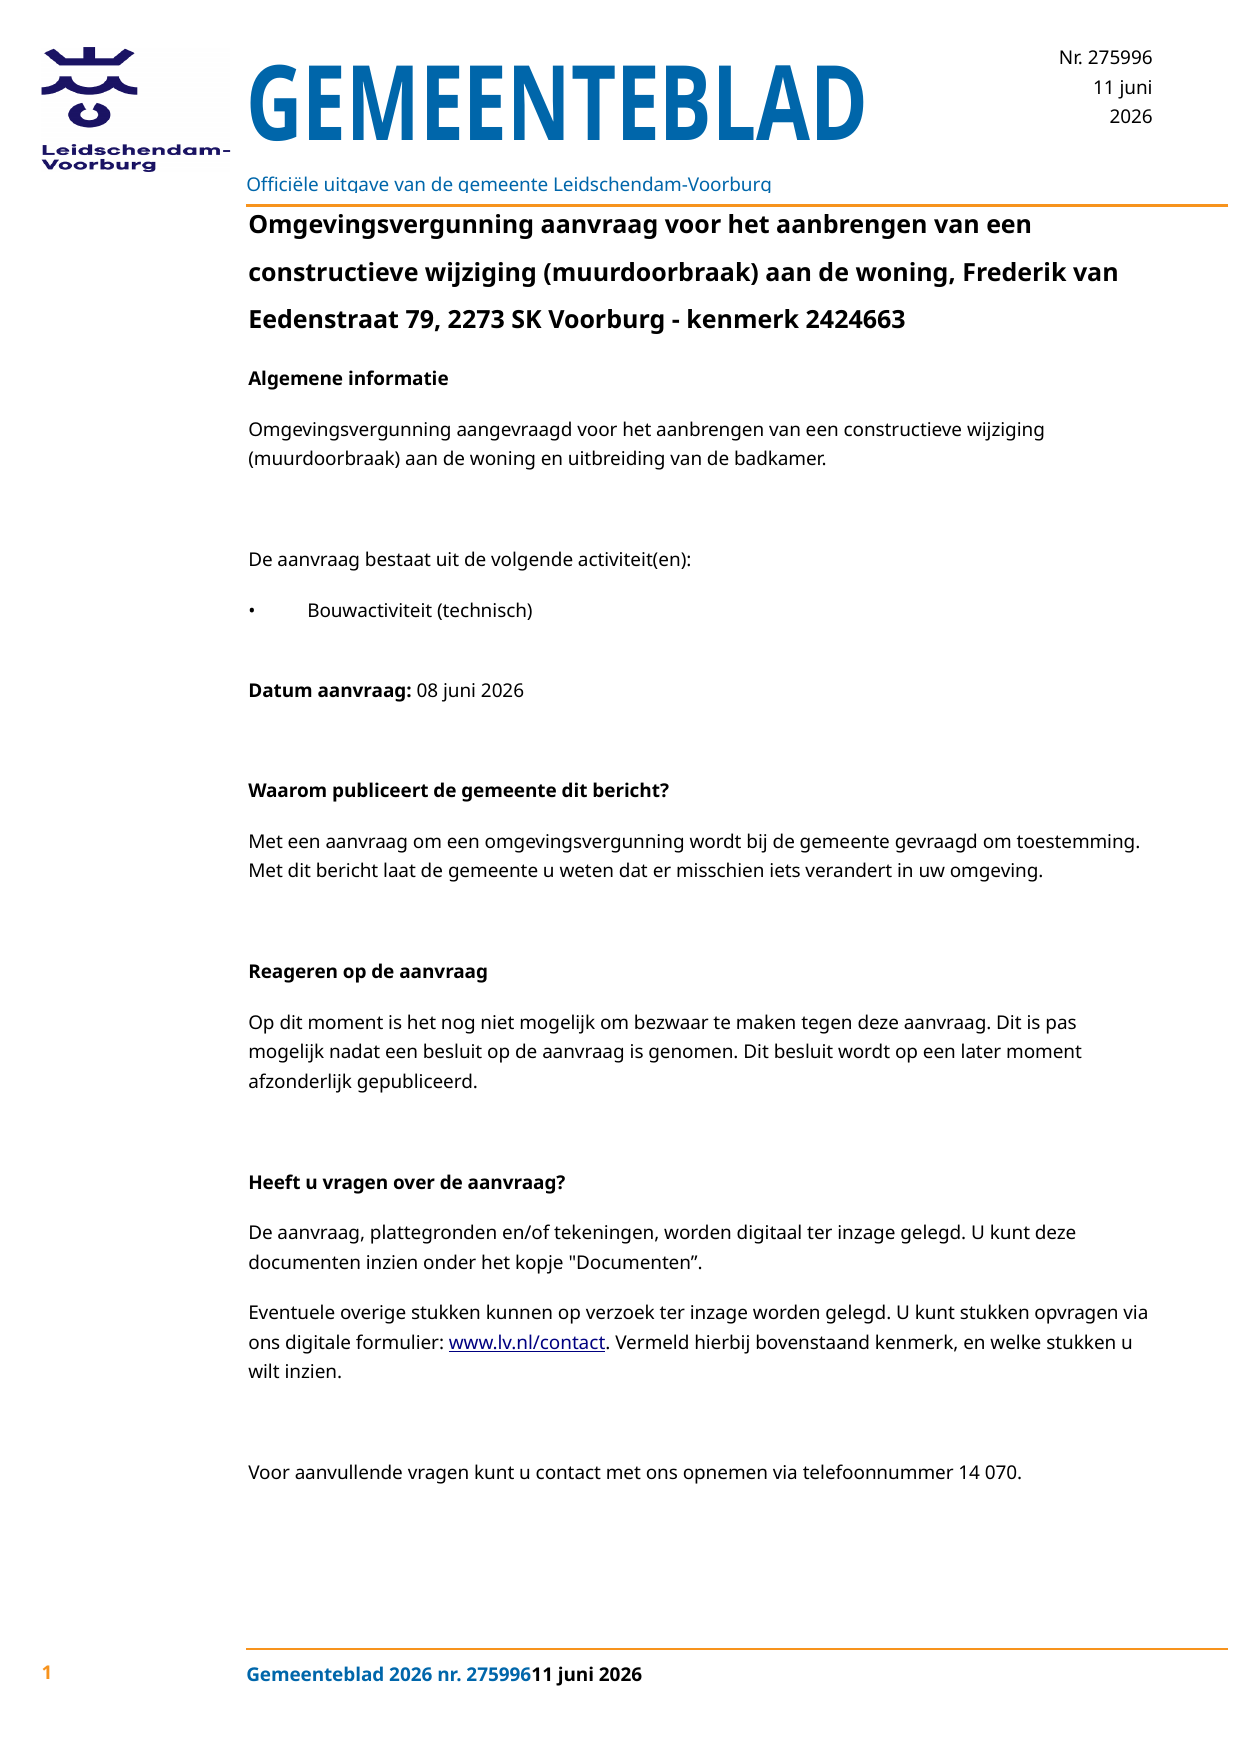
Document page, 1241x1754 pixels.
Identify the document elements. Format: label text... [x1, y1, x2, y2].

text Heeft u vragen over de aanvraag? [248, 1169, 1152, 1194]
text Omgevingsvergunning aangevraagd voor het aanbrengen van een constructieve wijziging (muurdoorbraak) aan de woning en uitbreiding van de badkamer. [248, 416, 1152, 471]
text Waarom publiceert de gemeente dit bericht? [248, 778, 1152, 803]
text Op dit moment is het nog niet mogelijk om bezwaar te maken tegen deze aanvraag. Dit is pas mogelijk nadat een besluit op de aanvraag is genomen. Dit besluit wordt op een later moment afzonderlijk gepubliceerd. [248, 1009, 1152, 1094]
text De aanvraag bestaat uit de volgende activiteit(en): [248, 546, 1152, 572]
text Algemene informatie [248, 366, 1152, 391]
picture [41, 47, 231, 172]
text Datum aanvraag: 08 juni 2026 [248, 677, 1152, 702]
text Omgevingsvergunning aanvraag voor het aanbrengen van een constructieve wijziging (muurdoorbraak) aan de woning, Frederik van Eedenstraat 79, 2273 SK Voorburg - kenmerk 2424663 [248, 207, 1152, 336]
text Voor aanvullende vragen kunt u contact met ons opnemen via telefoonnummer 14 070. [248, 1459, 1152, 1485]
text Eventuele overige stukken kunnen op verzoek ter inzage worden gelegd. U kunt stukken opvragen via ons digitale formulier: www.lv.nl/contact. Vermeld hierbij bovenstaand kenmerk, en welke stukken u wilt inzien. [248, 1299, 1152, 1384]
list Bouwactiviteit (technisch) [248, 597, 1152, 622]
text De aanvraag, plattegronden en/of tekeningen, worden digitaal ter inzage gelegd. U kunt deze documenten inzien onder het kopje "Documenten”. [248, 1219, 1152, 1274]
text Reageren op de aanvraag [248, 958, 1152, 984]
text Met een aanvraag om een omgevingsvergunning wordt bij de gemeente gevraagd om toestemming. Met dit bericht laat de gemeente u weten dat er misschien iets verandert in uw omgeving. [248, 828, 1152, 883]
